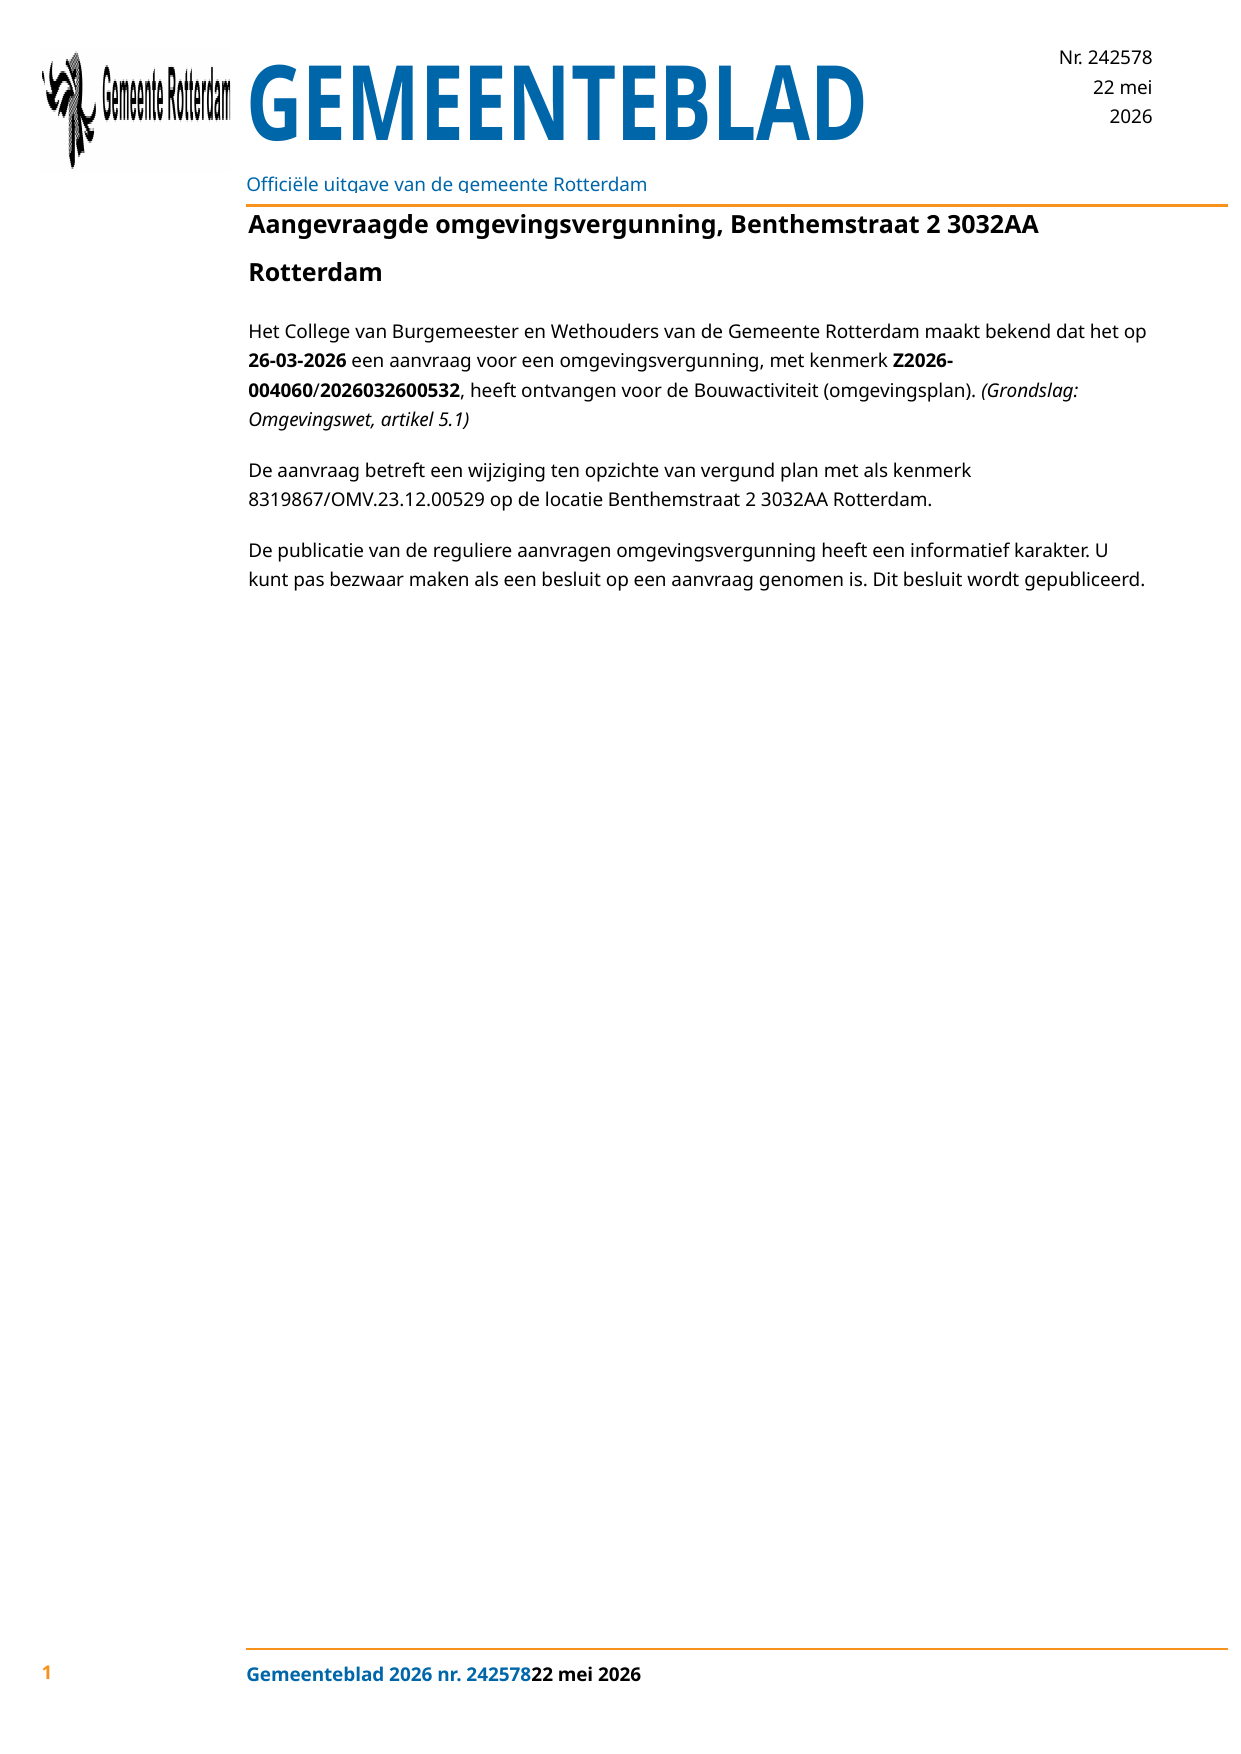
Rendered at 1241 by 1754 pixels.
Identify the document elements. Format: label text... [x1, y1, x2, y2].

text Het College van Burgemeester en Wethouders van de Gemeente Rotterdam maakt bekend dat het op 26-03-2026 een aanvraag voor een omgevingsvergunning, met kenmerk Z2026-004060/2026032600532, heeft ontvangen voor de Bouwactiviteit (omgevingsplan). (Grondslag: Omgevingswet, artikel 5.1) [248, 318, 1152, 432]
text De publicatie van de reguliere aanvragen omgevingsvergunning heeft een informatief karakter. U kunt pas bezwaar maken als een besluit op een aanvraag genomen is. Dit besluit wordt gepubliceerd. [248, 537, 1152, 592]
text Aangevraagde omgevingsvergunning, Benthemstraat 2 3032AA Rotterdam [248, 207, 1152, 288]
picture [41, 47, 231, 172]
text De aanvraag betreft een wijziging ten opzichte van vergund plan met als kenmerk 8319867/OMV.23.12.00529 op de locatie Benthemstraat 2 3032AA Rotterdam. [248, 457, 1152, 512]
